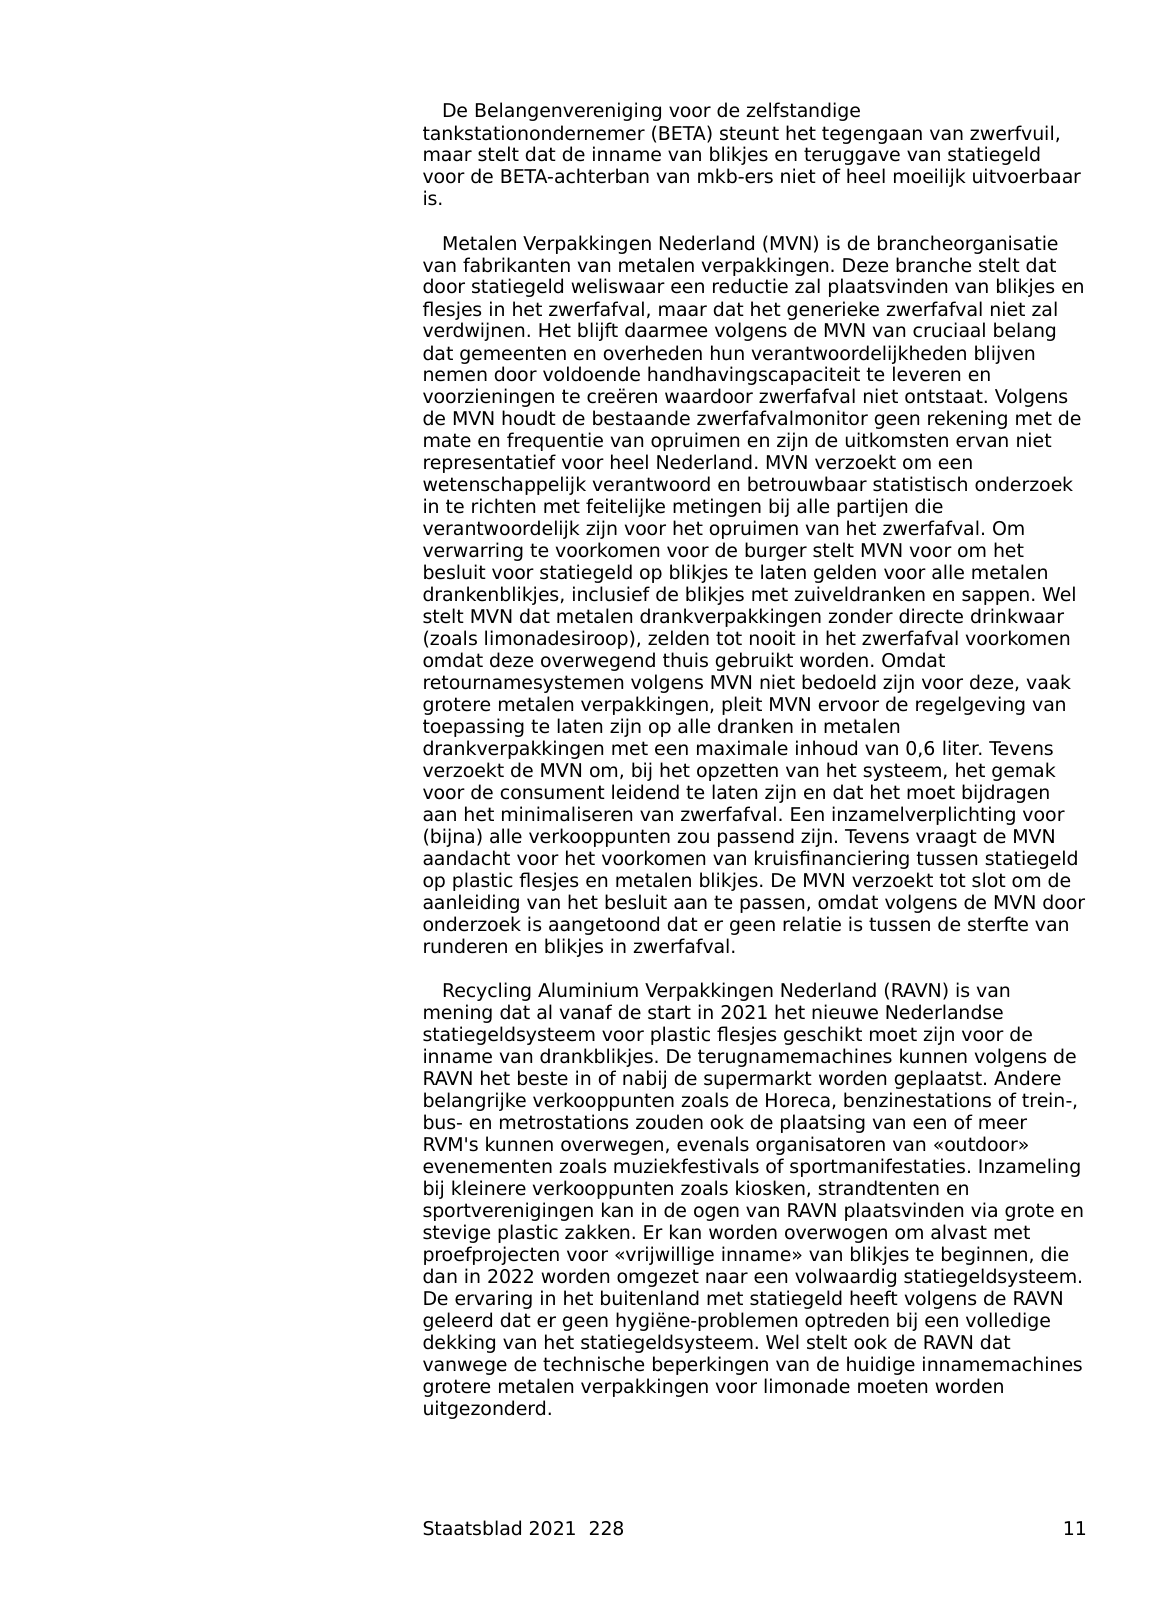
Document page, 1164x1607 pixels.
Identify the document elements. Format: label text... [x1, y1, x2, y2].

text De Belangenvereniging voor de zelfstandige tankstationondernemer (BETA) steunt het tegengaan van zwerfvuil, maar stelt dat de inname van blikjes en teruggave van statiegeld voor de BETA-achterban van mkb-ers niet of heel moeilijk uitvoerbaar is. [422, 100, 1087, 210]
text Recycling Aluminium Verpakkingen Nederland (RAVN) is van mening dat al vanaf de start in 2021 het nieuwe Nederlandse statiegeldsysteem voor plastic flesjes geschikt moet zijn voor de inname van drankblikjes. De terugnamemachines kunnen volgens de RAVN het beste in of nabij de supermarkt worden geplaatst. Andere belangrijke verkooppunten zoals de Horeca, benzinestations of trein-, bus- en metrostations zouden ook de plaatsing van een of meer RVM's kunnen overwegen, evenals organisatoren van «outdoor» evenementen zoals muziekfestivals of sportmanifestaties. Inzameling bij kleinere verkooppunten zoals kiosken, strandtenten en sportverenigingen kan in de ogen van RAVN plaatsvinden via grote en stevige plastic zakken. Er kan worden overwogen om alvast met proefprojecten voor «vrijwillige inname» van blikjes te beginnen, die dan in 2022 worden omgezet naar een volwaardig statiegeldsysteem. De ervaring in het buitenland met statiegeld heeft volgens de RAVN geleerd dat er geen hygiëne-problemen optreden bij een volledige dekking van het statiegeldsysteem. Wel stelt ook de RAVN dat vanwege de technische beperkingen van de huidige innamemachines grotere metalen verpakkingen voor limonade moeten worden uitgezonderd. [422, 980, 1087, 1419]
text Metalen Verpakkingen Nederland (MVN) is de brancheorganisatie van fabrikanten van metalen verpakkingen. Deze branche stelt dat door statiegeld weliswaar een reductie zal plaatsvinden van blikjes en flesjes in het zwerfafval, maar dat het generieke zwerfafval niet zal verdwijnen. Het blijft daarmee volgens de MVN van cruciaal belang dat gemeenten en overheden hun verantwoordelijkheden blijven nemen door voldoende handhavingscapaciteit te leveren en voorzieningen te creëren waardoor zwerfafval niet ontstaat. Volgens de MVN houdt de bestaande zwerfafvalmonitor geen rekening met de mate en frequentie van opruimen en zijn de uitkomsten ervan niet representatief voor heel Nederland. MVN verzoekt om een wetenschappelijk verantwoord en betrouwbaar statistisch onderzoek in te richten met feitelijke metingen bij alle partijen die verantwoordelijk zijn voor het opruimen van het zwerfafval. Om verwarring te voorkomen voor de burger stelt MVN voor om het besluit voor statiegeld op blikjes te laten gelden voor alle metalen drankenblikjes, inclusief de blikjes met zuiveldranken en sappen. Wel stelt MVN dat metalen drankverpakkingen zonder directe drinkwaar (zoals limonadesiroop), zelden tot nooit in het zwerfafval voorkomen omdat deze overwegend thuis gebruikt worden. Omdat retournamesystemen volgens MVN niet bedoeld zijn voor deze, vaak grotere metalen verpakkingen, pleit MVN ervoor de regelgeving van toepassing te laten zijn op alle dranken in metalen drankverpakkingen met een maximale inhoud van 0,6 liter. Tevens verzoekt de MVN om, bij het opzetten van het systeem, het gemak voor de consument leidend te laten zijn en dat het moet bijdragen aan het minimaliseren van zwerfafval. Een inzamelverplichting voor (bijna) alle verkooppunten zou passend zijn. Tevens vraagt de MVN aandacht voor het voorkomen van kruisfinanciering tussen statiegeld op plastic flesjes en metalen blikjes. De MVN verzoekt tot slot om de aanleiding van het besluit aan te passen, omdat volgens de MVN door onderzoek is aangetoond dat er geen relatie is tussen de sterfte van runderen en blikjes in zwerfafval. [422, 232, 1087, 958]
